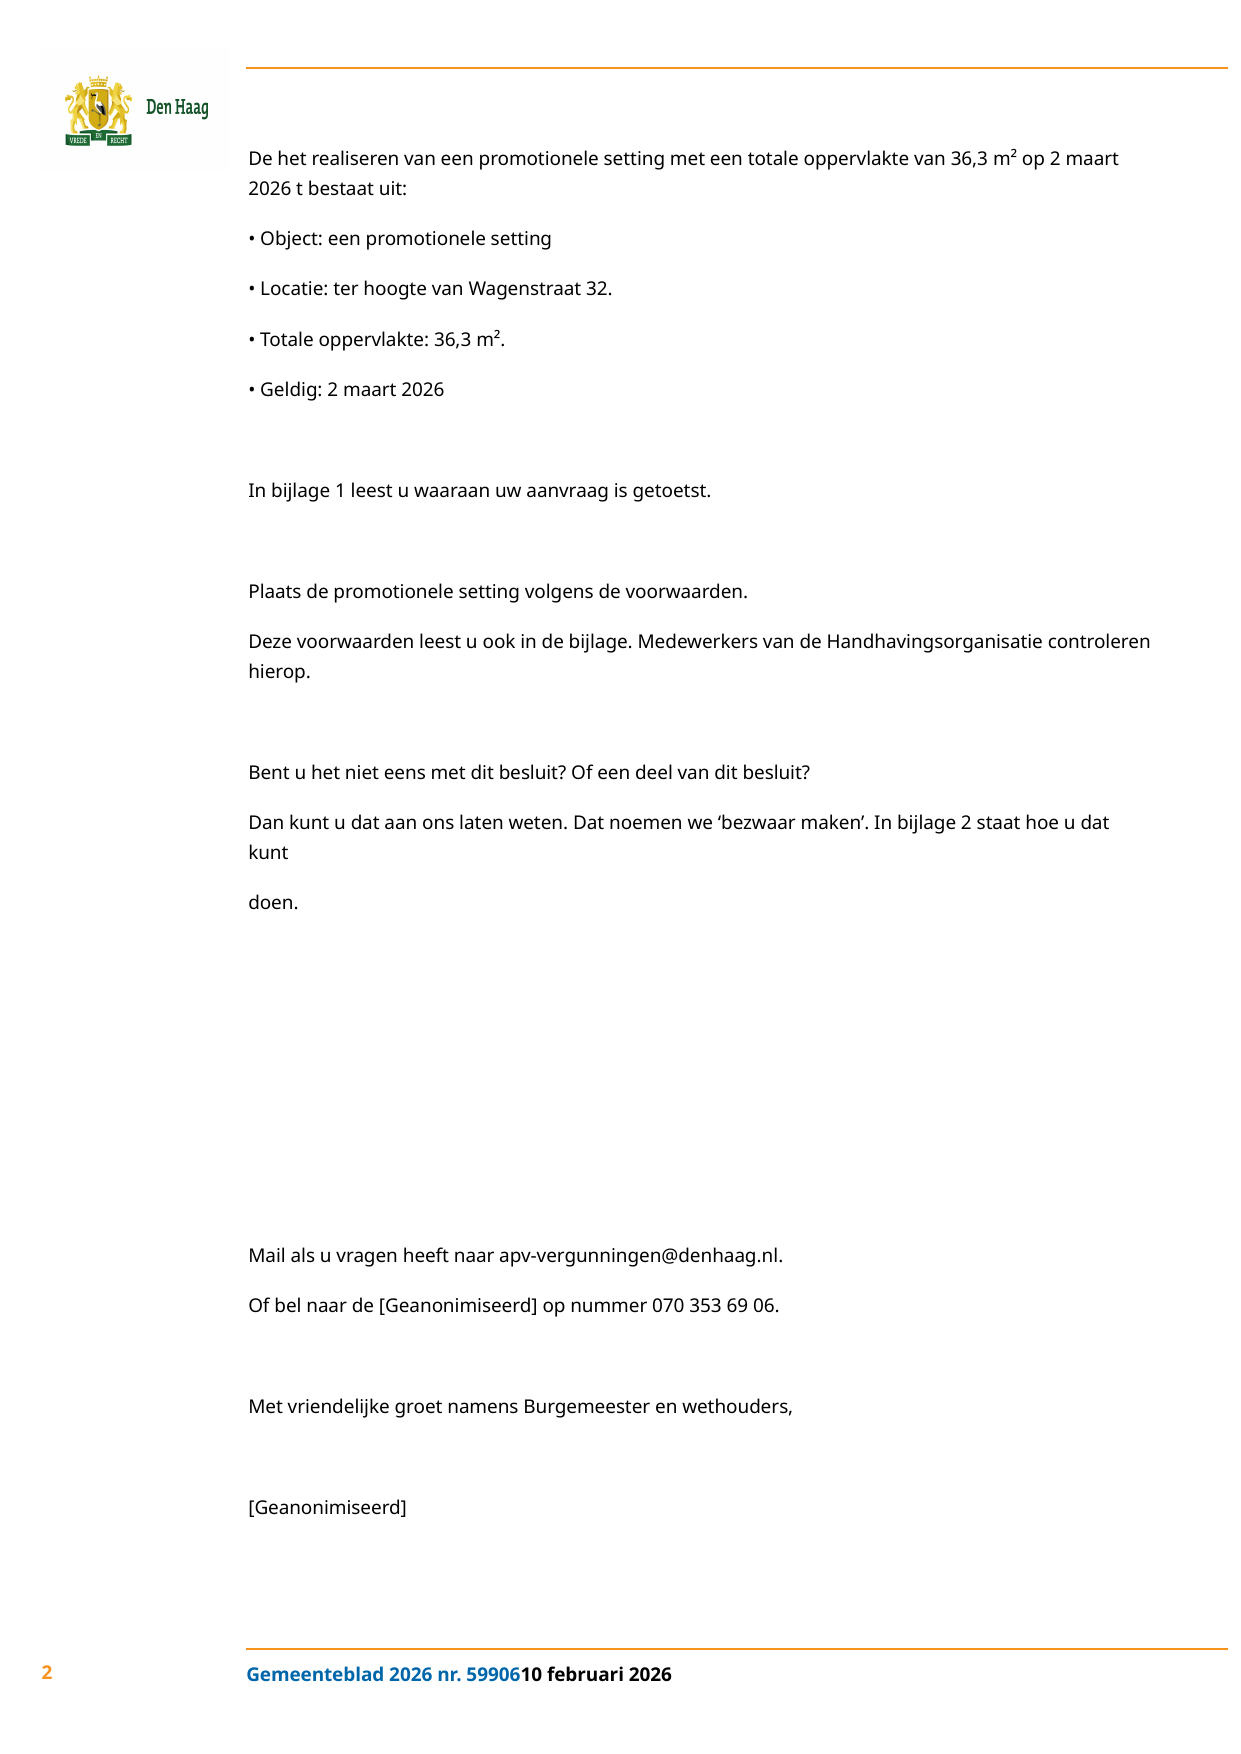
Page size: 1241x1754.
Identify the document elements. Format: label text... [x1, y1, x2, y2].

text [Geanonimiseerd] [248, 1494, 1152, 1520]
text De het realiseren van een promotionele setting met een totale oppervlakte van 36,3 m² op 2 maart 2026 t bestaat uit: [248, 145, 1152, 201]
text Dan kunt u dat aan ons laten weten. Dat noemen we ‘bezwaar maken’. In bijlage 2 staat hoe u dat kunt [248, 809, 1152, 865]
text • Locatie: ter hoogte van Wagenstraat 32. [248, 276, 1152, 301]
text • Totale oppervlakte: 36,3 m². [248, 326, 1152, 352]
picture [41, 47, 231, 172]
text Bent u het niet eens met dit besluit? Of een deel van dit besluit? [248, 759, 1152, 785]
text In bijlage 1 leest u waaraan uw aanvraag is getoetst. [248, 477, 1152, 503]
text Met vriendelijke groet namens Burgemeester en wethouders, [248, 1393, 1152, 1419]
text • Object: een promotionele setting [248, 225, 1152, 251]
text doen. [248, 889, 1152, 915]
text Deze voorwaarden leest u ook in de bijlage. Medewerkers van de Handhavingsorganisatie controleren hierop. [248, 628, 1152, 684]
text • Geldig: 2 maart 2026 [248, 376, 1152, 402]
text Plaats de promotionele setting volgens de voorwaarden. [248, 578, 1152, 604]
text Of bel naar de [Geanonimiseerd] op nummer 070 353 69 06. [248, 1293, 1152, 1318]
text Mail als u vragen heeft naar apv-vergunningen@denhaag.nl. [248, 1242, 1152, 1268]
